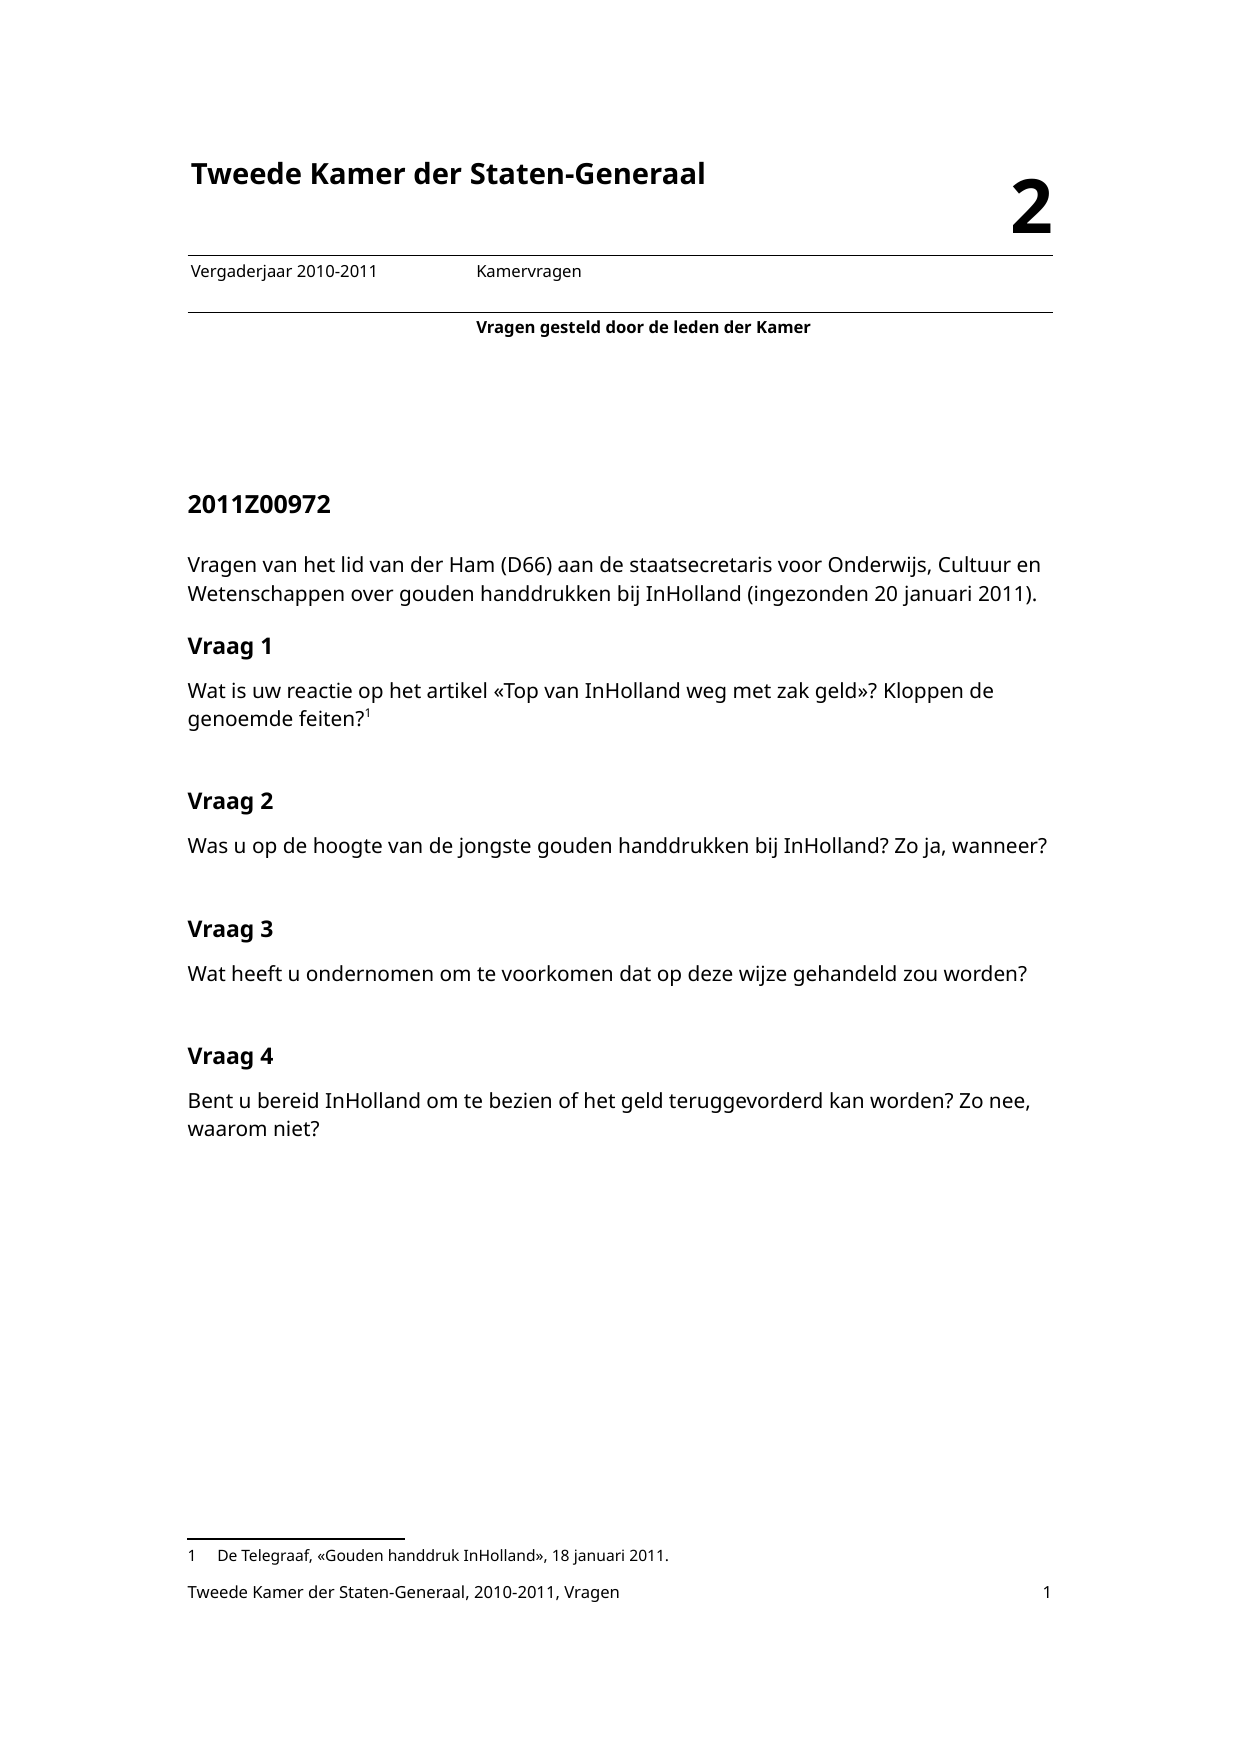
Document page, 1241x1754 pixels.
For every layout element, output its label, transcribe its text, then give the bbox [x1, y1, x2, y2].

table_cell [188, 313, 473, 339]
text Vragen van het lid van der Ham (D66) aan de staatsecretaris voor Onderwijs, Cultuur en Wetenschappen over gouden handdrukken bij InHolland (ingezonden 20 januari 2011). [187, 550, 1053, 607]
text De Telegraaf, «Gouden handdruk InHolland», 18 januari 2011. [187, 1538, 1053, 1566]
text Wat is uw reactie op het artikel «Top van InHolland weg met zak geld»? Kloppen de genoemde feiten? [187, 676, 1053, 733]
table_cell Vragen gesteld door de leden der Kamer [473, 313, 1053, 339]
subtitle Vraag 1 [187, 630, 1053, 661]
subtitle Vraag 3 [187, 912, 1053, 944]
subtitle Vraag 2 [187, 785, 1053, 817]
table_cell Kamervragen [473, 256, 1053, 312]
table_header 2 [880, 150, 1053, 255]
text Bent u bereid InHolland om te bezien of het geld teruggevorderd kan worden? Zo nee, waarom niet? [187, 1086, 1053, 1143]
text Wat heeft u ondernomen om te voorkomen dat op deze wijze gehandeld zou worden? [187, 959, 1053, 987]
subtitle Vraag 4 [187, 1040, 1053, 1071]
table_header Tweede Kamer der Staten-Generaal [188, 150, 879, 255]
text Was u op de hoogte van de jongste gouden handdrukken bij InHolland? Zo ja, wanneer? [187, 832, 1053, 860]
text 2011Z00972 [187, 487, 1053, 521]
table_cell Vergaderjaar 2010-2011 [188, 256, 473, 312]
